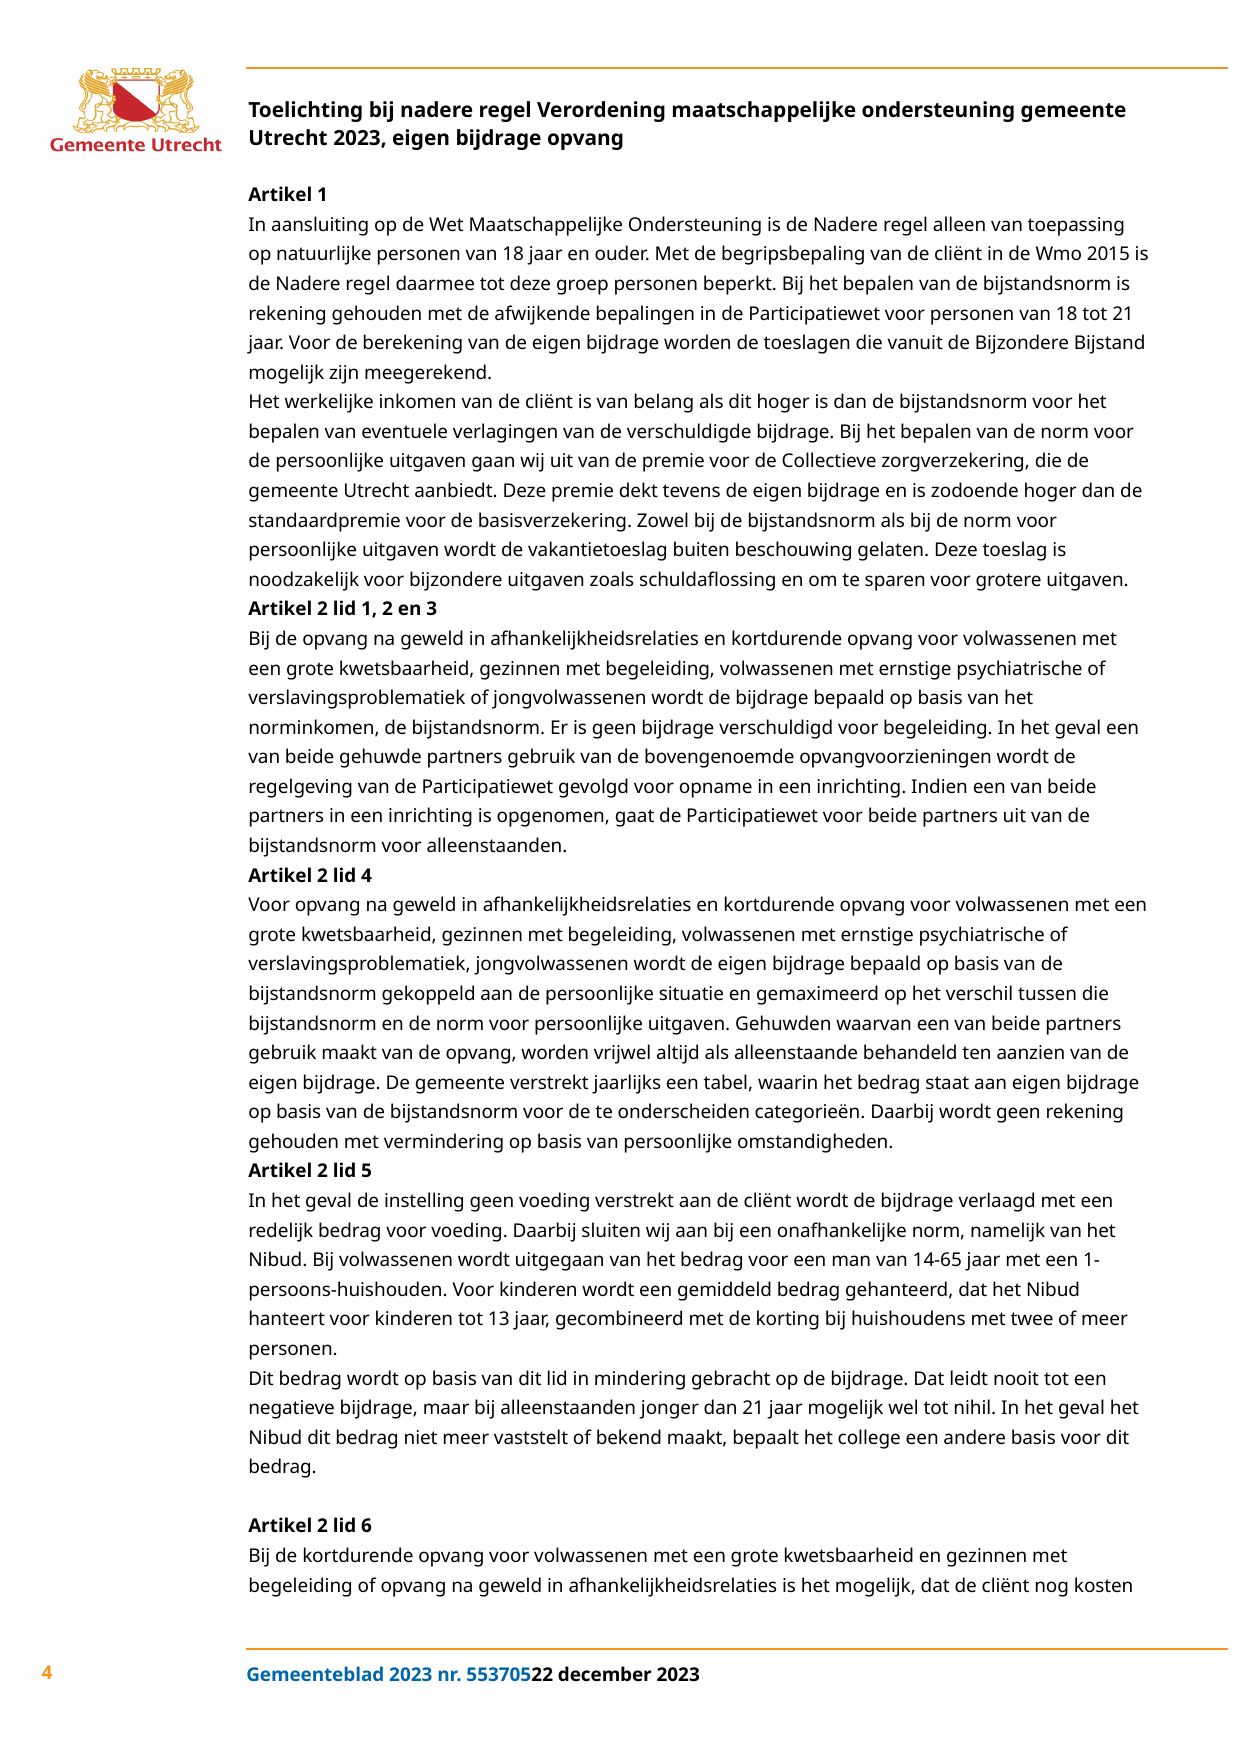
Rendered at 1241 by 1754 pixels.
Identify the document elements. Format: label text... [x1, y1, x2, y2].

text Bij de opvang na geweld in afhankelijkheidsrelaties en kortdurende opvang voor volwassenen met een grote kwetsbaarheid, gezinnen met begeleiding, volwassenen met ernstige psychiatrische of verslavingsproblematiek of jongvolwassenen wordt de bijdrage bepaald op basis van het norminkomen, de bijstandsnorm. Er is geen bijdrage verschuldigd voor begeleiding. In het geval een van beide gehuwde partners gebruik van de bovengenoemde opvangvoorzieningen wordt de regelgeving van de Participatiewet gevolgd voor opname in een inrichting. Indien een van beide partners in een inrichting is opgenomen, gaat de Participatiewet voor beide partners uit van de bijstandsnorm voor alleenstaanden. [248, 625, 1152, 858]
text In het geval de instelling geen voeding verstrekt aan de cliënt wordt de bijdrage verlaagd met een redelijk bedrag voor voeding. Daarbij sluiten wij aan bij een onafhankelijke norm, namelijk van het Nibud. Bij volwassenen wordt uitgegaan van het bedrag voor een man van 14-65 jaar met een 1-persoons-huishouden. Voor kinderen wordt een gemiddeld bedrag gehanteerd, dat het Nibud hanteert voor kinderen tot 13 jaar, gecombineerd met de korting bij huishoudens met twee of meer personen. [248, 1187, 1152, 1361]
text Artikel 1 [248, 181, 1152, 207]
text Voor opvang na geweld in afhankelijkheidsrelaties en kortdurende opvang voor volwassenen met een grote kwetsbaarheid, gezinnen met begeleiding, volwassenen met ernstige psychiatrische of verslavingsproblematiek, jongvolwassenen wordt de eigen bijdrage bepaald op basis van de bijstandsnorm gekoppeld aan de persoonlijke situatie en gemaximeerd op het verschil tussen die bijstandsnorm en de norm voor persoonlijke uitgaven. Gehuwden waarvan een van beide partners gebruik maakt van de opvang, worden vrijwel altijd als alleenstaande behandeld ten aanzien van de eigen bijdrage. De gemeente verstrekt jaarlijks een tabel, waarin het bedrag staat aan eigen bijdrage op basis van de bijstandsnorm voor de te onderscheiden categorieën. Daarbij wordt geen rekening gehouden met vermindering op basis van persoonlijke omstandigheden. [248, 891, 1152, 1154]
text Artikel 2 lid 6 [248, 1513, 1152, 1538]
text Het werkelijke inkomen van de cliënt is van belang als dit hoger is dan de bijstandsnorm voor het bepalen van eventuele verlagingen van de verschuldigde bijdrage. Bij het bepalen van de norm voor de persoonlijke uitgaven gaan wij uit van de premie voor de Collectieve zorgverzekering, die de gemeente Utrecht aanbiedt. Deze premie dekt tevens de eigen bijdrage en is zodoende hoger dan de standaardpremie voor de basisverzekering. Zowel bij de bijstandsnorm als bij de norm voor persoonlijke uitgaven wordt de vakantietoeslag buiten beschouwing gelaten. Deze toeslag is noodzakelijk voor bijzondere uitgaven zoals schuldaflossing en om te sparen voor grotere uitgaven. [248, 388, 1152, 592]
text Artikel 2 lid 5 [248, 1158, 1152, 1183]
picture [41, 47, 231, 172]
text Artikel 2 lid 1, 2 en 3 [248, 596, 1152, 621]
text Toelichting bij nadere regel Verordening maatschappelijke ondersteuning gemeente Utrecht 2023, eigen bijdrage opvang [248, 95, 1152, 152]
text In aansluiting op de Wet Maatschappelijke Ondersteuning is de Nadere regel alleen van toepassing op natuurlijke personen van 18 jaar en ouder. Met de begripsbepaling van de cliënt in de Wmo 2015 is de Nadere regel daarmee tot deze groep personen beperkt. Bij het bepalen van de bijstandsnorm is rekening gehouden met de afwijkende bepalingen in de Participatiewet voor personen van 18 tot 21 jaar. Voor de berekening van de eigen bijdrage worden de toeslagen die vanuit de Bijzondere Bijstand mogelijk zijn meegerekend. [248, 211, 1152, 384]
text Dit bedrag wordt op basis van dit lid in mindering gebracht op de bijdrage. Dat leidt nooit tot een negatieve bijdrage, maar bij alleenstaanden jonger dan 21 jaar mogelijk wel tot nihil. In het geval het Nibud dit bedrag niet meer vaststelt of bekend maakt, bepaalt het college een andere basis voor dit bedrag. [248, 1365, 1152, 1479]
text Bij de kortdurende opvang voor volwassenen met een grote kwetsbaarheid en gezinnen met begeleiding of opvang na geweld in afhankelijkheidsrelaties is het mogelijk, dat de cliënt nog kosten [248, 1542, 1152, 1597]
text Artikel 2 lid 4 [248, 862, 1152, 887]
